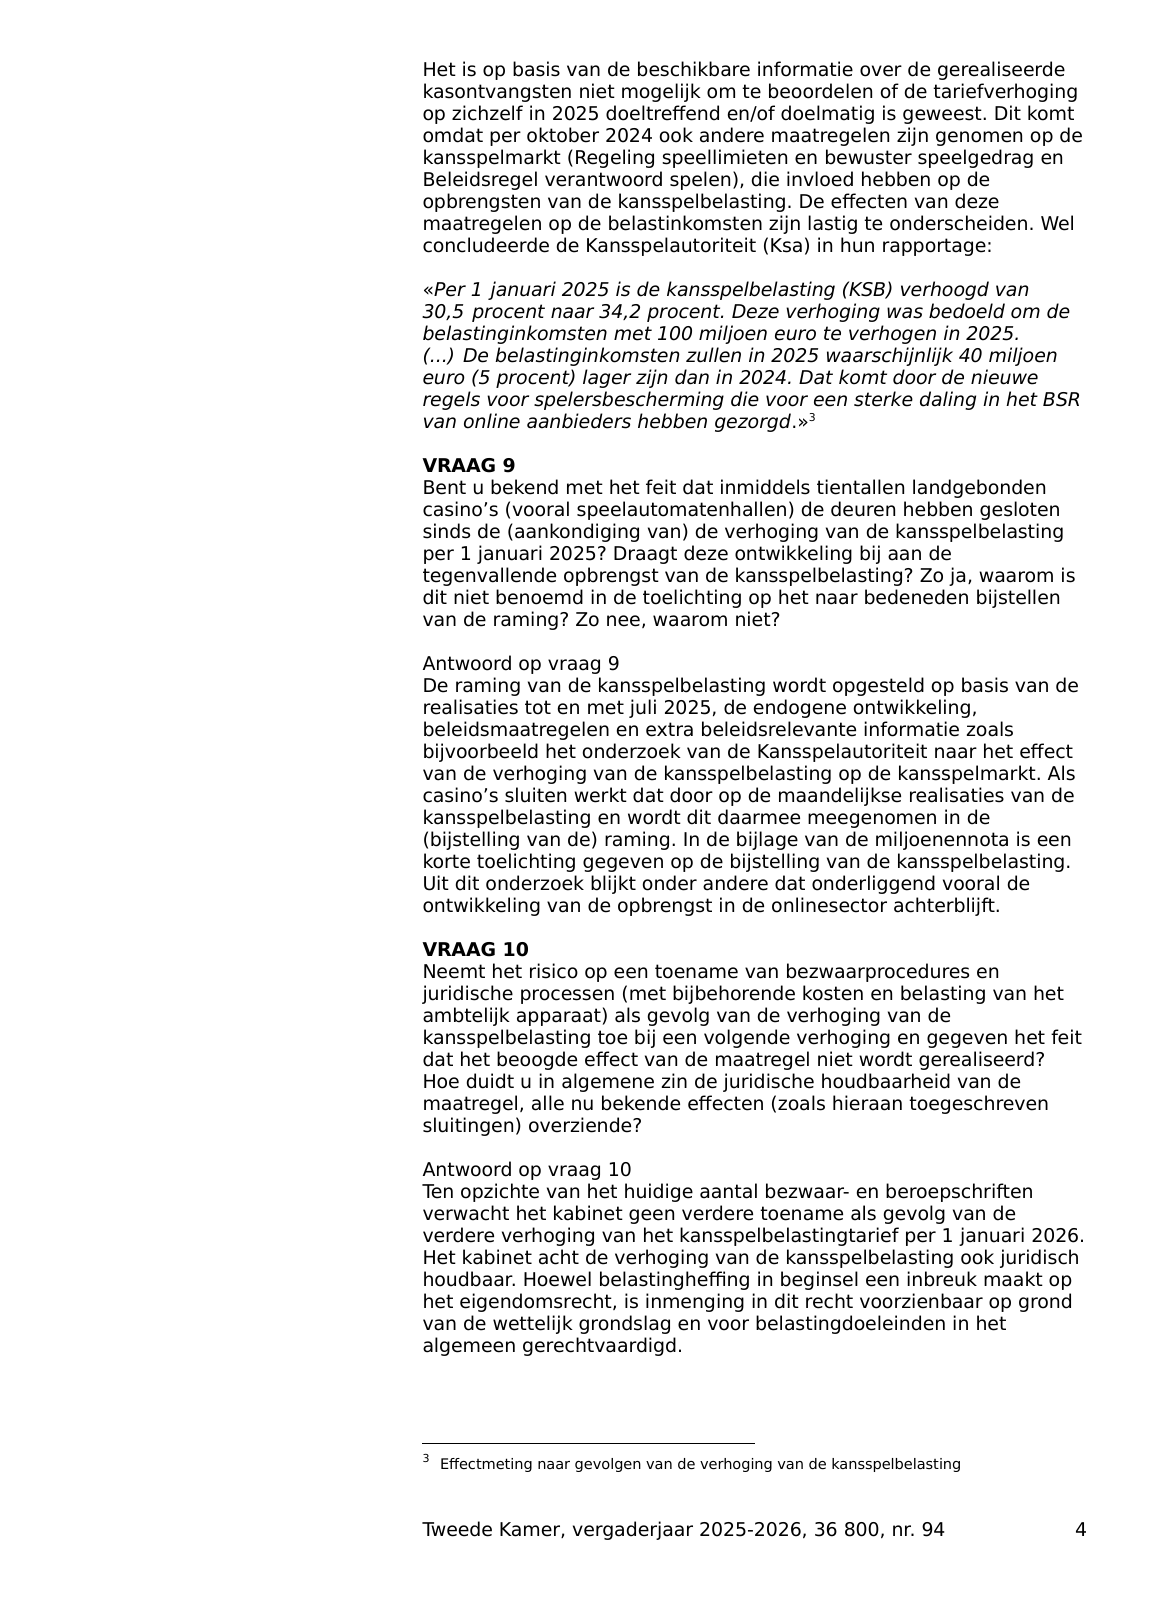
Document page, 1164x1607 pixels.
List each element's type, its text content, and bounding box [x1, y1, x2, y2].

text Antwoord op vraag 9 [422, 653, 1087, 675]
text VRAAG 9 [422, 455, 1087, 477]
text «Per 1 januari 2025 is de kansspelbelasting (KSB) verhoogd van 30,5 procent naar 34,2 procent. Deze verhoging was bedoeld om de belastinginkomsten met 100 miljoen euro te verhogen in 2025. (...) De belastinginkomsten zullen in 2025 waarschijnlijk 40 miljoen euro (5 procent) lager zijn dan in 2024. Dat komt door de nieuwe regels voor spelersbescherming die voor een sterke daling in het BSR van online aanbieders hebben gezorgd.» [422, 279, 1087, 433]
text Antwoord op vraag 10 [422, 1159, 1087, 1181]
text Effectmeting naar gevolgen van de verhoging van de kansspelbelasting [422, 1452, 1087, 1474]
text Het is op basis van de beschikbare informatie over de gerealiseerde kasontvangsten niet mogelijk om te beoordelen of de tariefverhoging op zichzelf in 2025 doeltreffend en/of doelmatig is geweest. Dit komt omdat per oktober 2024 ook andere maatregelen zijn genomen op de kansspelmarkt (Regeling speellimieten en bewuster speelgedrag en Beleidsregel verantwoord spelen), die invloed hebben op de opbrengsten van de kansspelbelasting. De effecten van deze maatregelen op de belastinkomsten zijn lastig te onderscheiden. Wel concludeerde de Kansspelautoriteit (Ksa) in hun rapportage: [422, 59, 1087, 257]
text Ten opzichte van het huidige aantal bezwaar- en beroepschriften verwacht het kabinet geen verdere toename als gevolg van de verdere verhoging van het kansspelbelastingtarief per 1 januari 2026. Het kabinet acht de verhoging van de kansspelbelasting ook juridisch houdbaar. Hoewel belastingheffing in beginsel een inbreuk maakt op het eigendomsrecht, is inmenging in dit recht voorzienbaar op grond van de wettelijk grondslag en voor belastingdoeleinden in het algemeen gerechtvaardigd. [422, 1181, 1087, 1357]
text VRAAG 10 [422, 939, 1087, 961]
text Neemt het risico op een toename van bezwaarprocedures en juridische processen (met bijbehorende kosten en belasting van het ambtelijk apparaat) als gevolg van de verhoging van de kansspelbelasting toe bij een volgende verhoging en gegeven het feit dat het beoogde effect van de maatregel niet wordt gerealiseerd? Hoe duidt u in algemene zin de juridische houdbaarheid van de maatregel, alle nu bekende effecten (zoals hieraan toegeschreven sluitingen) overziende? [422, 961, 1087, 1137]
text Bent u bekend met het feit dat inmiddels tientallen landgebonden casino’s (vooral speelautomatenhallen) de deuren hebben gesloten sinds de (aankondiging van) de verhoging van de kansspelbelasting per 1 januari 2025? Draagt deze ontwikkeling bij aan de tegenvallende opbrengst van de kansspelbelasting? Zo ja, waarom is dit niet benoemd in de toelichting op het naar bedeneden bijstellen van de raming? Zo nee, waarom niet? [422, 477, 1087, 631]
text De raming van de kansspelbelasting wordt opgesteld op basis van de realisaties tot en met juli 2025, de endogene ontwikkeling, beleidsmaatregelen en extra beleidsrelevante informatie zoals bijvoorbeeld het onderzoek van de Kansspelautoriteit naar het effect van de verhoging van de kansspelbelasting op de kansspelmarkt. Als casino’s sluiten werkt dat door op de maandelijkse realisaties van de kansspelbelasting en wordt dit daarmee meegenomen in de (bijstelling van de) raming. In de bijlage van de miljoenennota is een korte toelichting gegeven op de bijstelling van de kansspelbelasting. Uit dit onderzoek blijkt onder andere dat onderliggend vooral de ontwikkeling van de opbrengst in de onlinesector achterblijft. [422, 675, 1087, 917]
